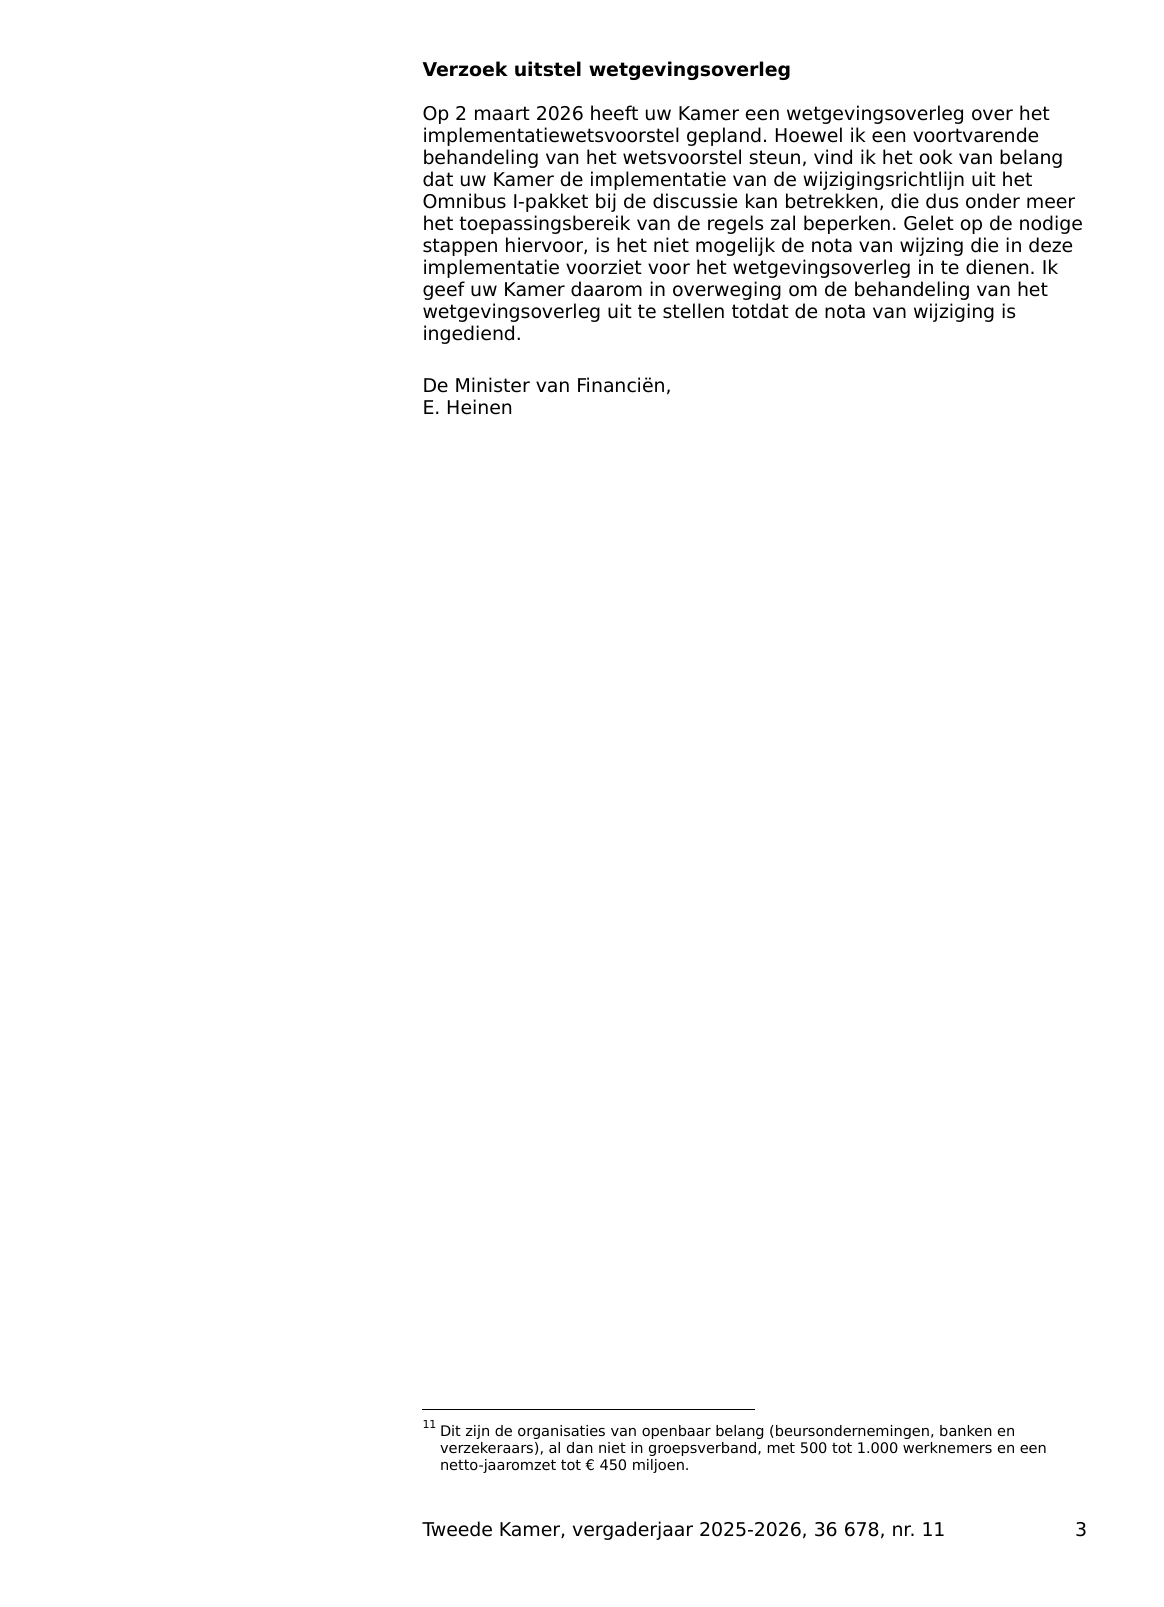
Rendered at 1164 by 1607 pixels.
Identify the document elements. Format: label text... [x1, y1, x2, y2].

subtitle Verzoek uitstel wetgevingsoverleg [422, 59, 1087, 81]
text Op 2 maart 2026 heeft uw Kamer een wetgevingsoverleg over het implementatiewetsvoorstel gepland. Hoewel ik een voortvarende behandeling van het wetsvoorstel steun, vind ik het ook van belang dat uw Kamer de implementatie van de wijzigingsrichtlijn uit het Omnibus I-pakket bij de discussie kan betrekken, die dus onder meer het toepassingsbereik van de regels zal beperken. Gelet op de nodige stappen hiervoor, is het niet mogelijk de nota van wijzing die in deze implementatie voorziet voor het wetgevingsoverleg in te dienen. Ik geef uw Kamer daarom in overweging om de behandeling van het wetgevingsoverleg uit te stellen totdat de nota van wijziging is ingediend. [422, 103, 1087, 345]
text Dit zijn de organisaties van openbaar belang (beursondernemingen, banken en verzekeraars), al dan niet in groepsverband, met 500 tot 1.000 werknemers en een netto-jaaromzet tot € 450 miljoen. [422, 1418, 1087, 1474]
text De Minister van Financiën, E. Heinen [422, 375, 1087, 419]
